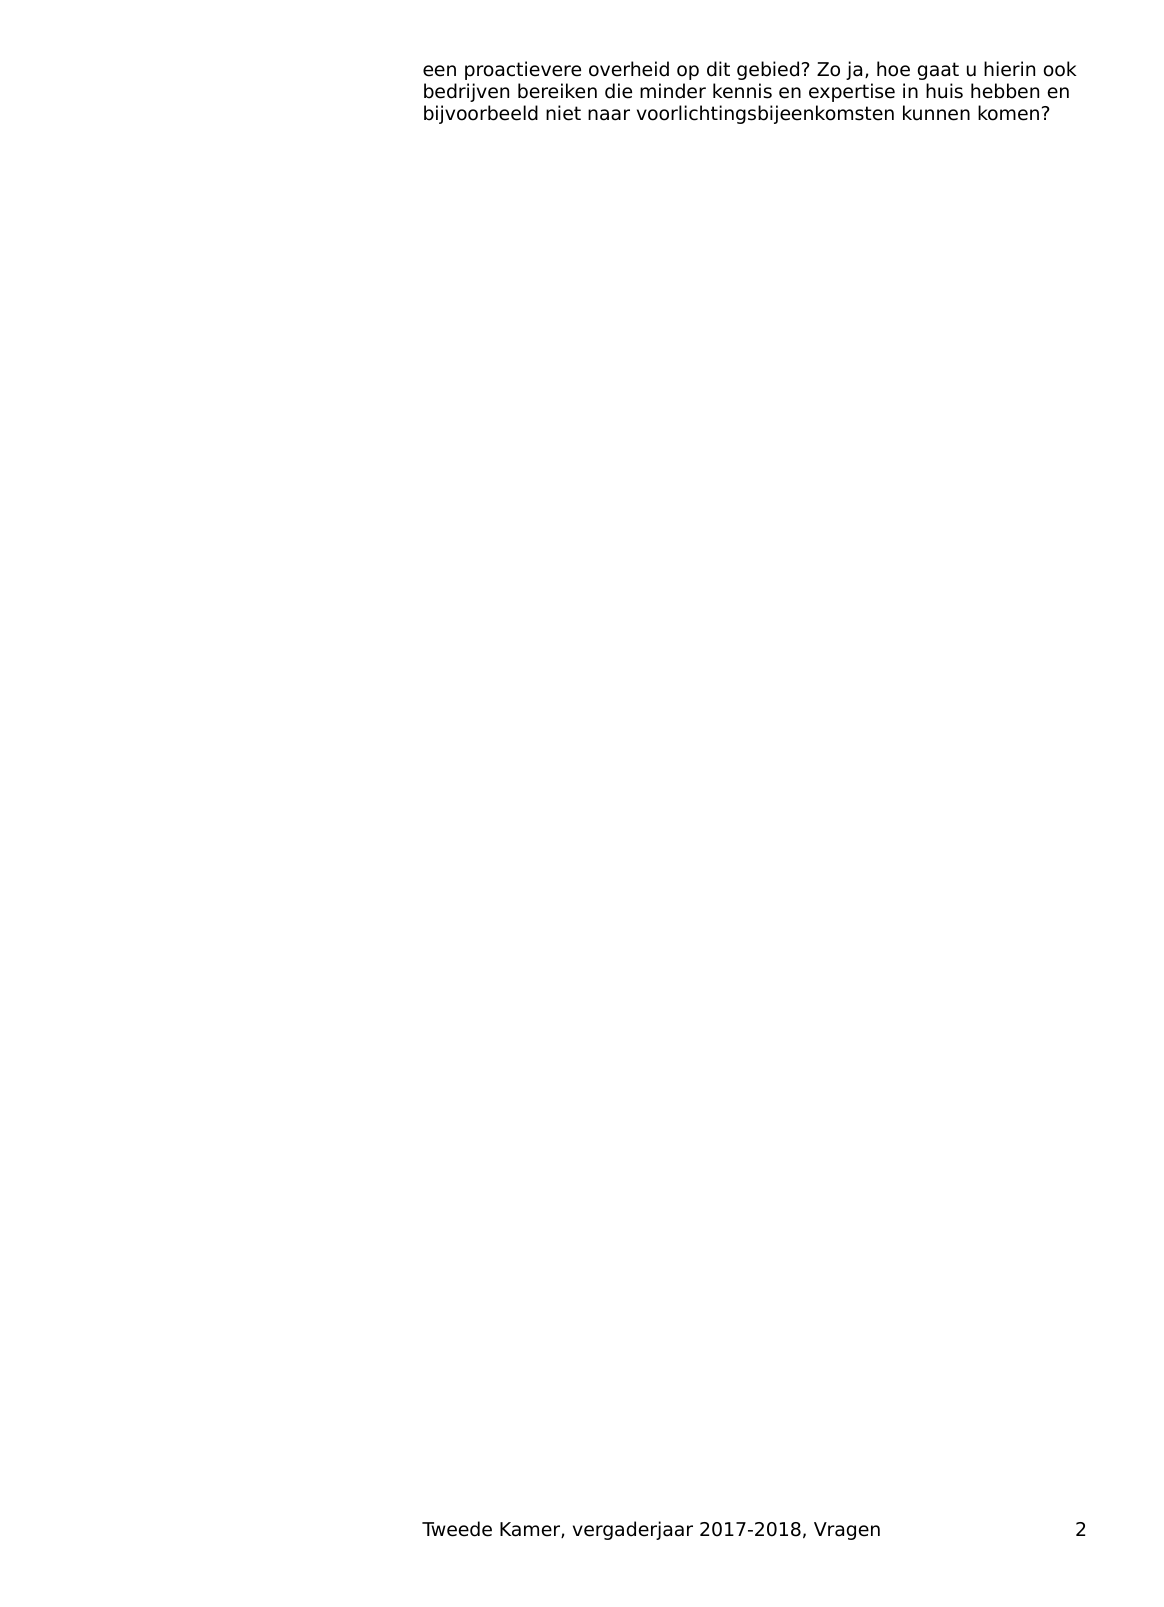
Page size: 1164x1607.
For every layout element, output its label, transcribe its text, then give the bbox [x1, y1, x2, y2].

text een proactievere overheid op dit gebied? Zo ja, hoe gaat u hierin ook bedrijven bereiken die minder kennis en expertise in huis hebben en bijvoorbeeld niet naar voorlichtingsbijeenkomsten kunnen komen? [422, 59, 1087, 125]
